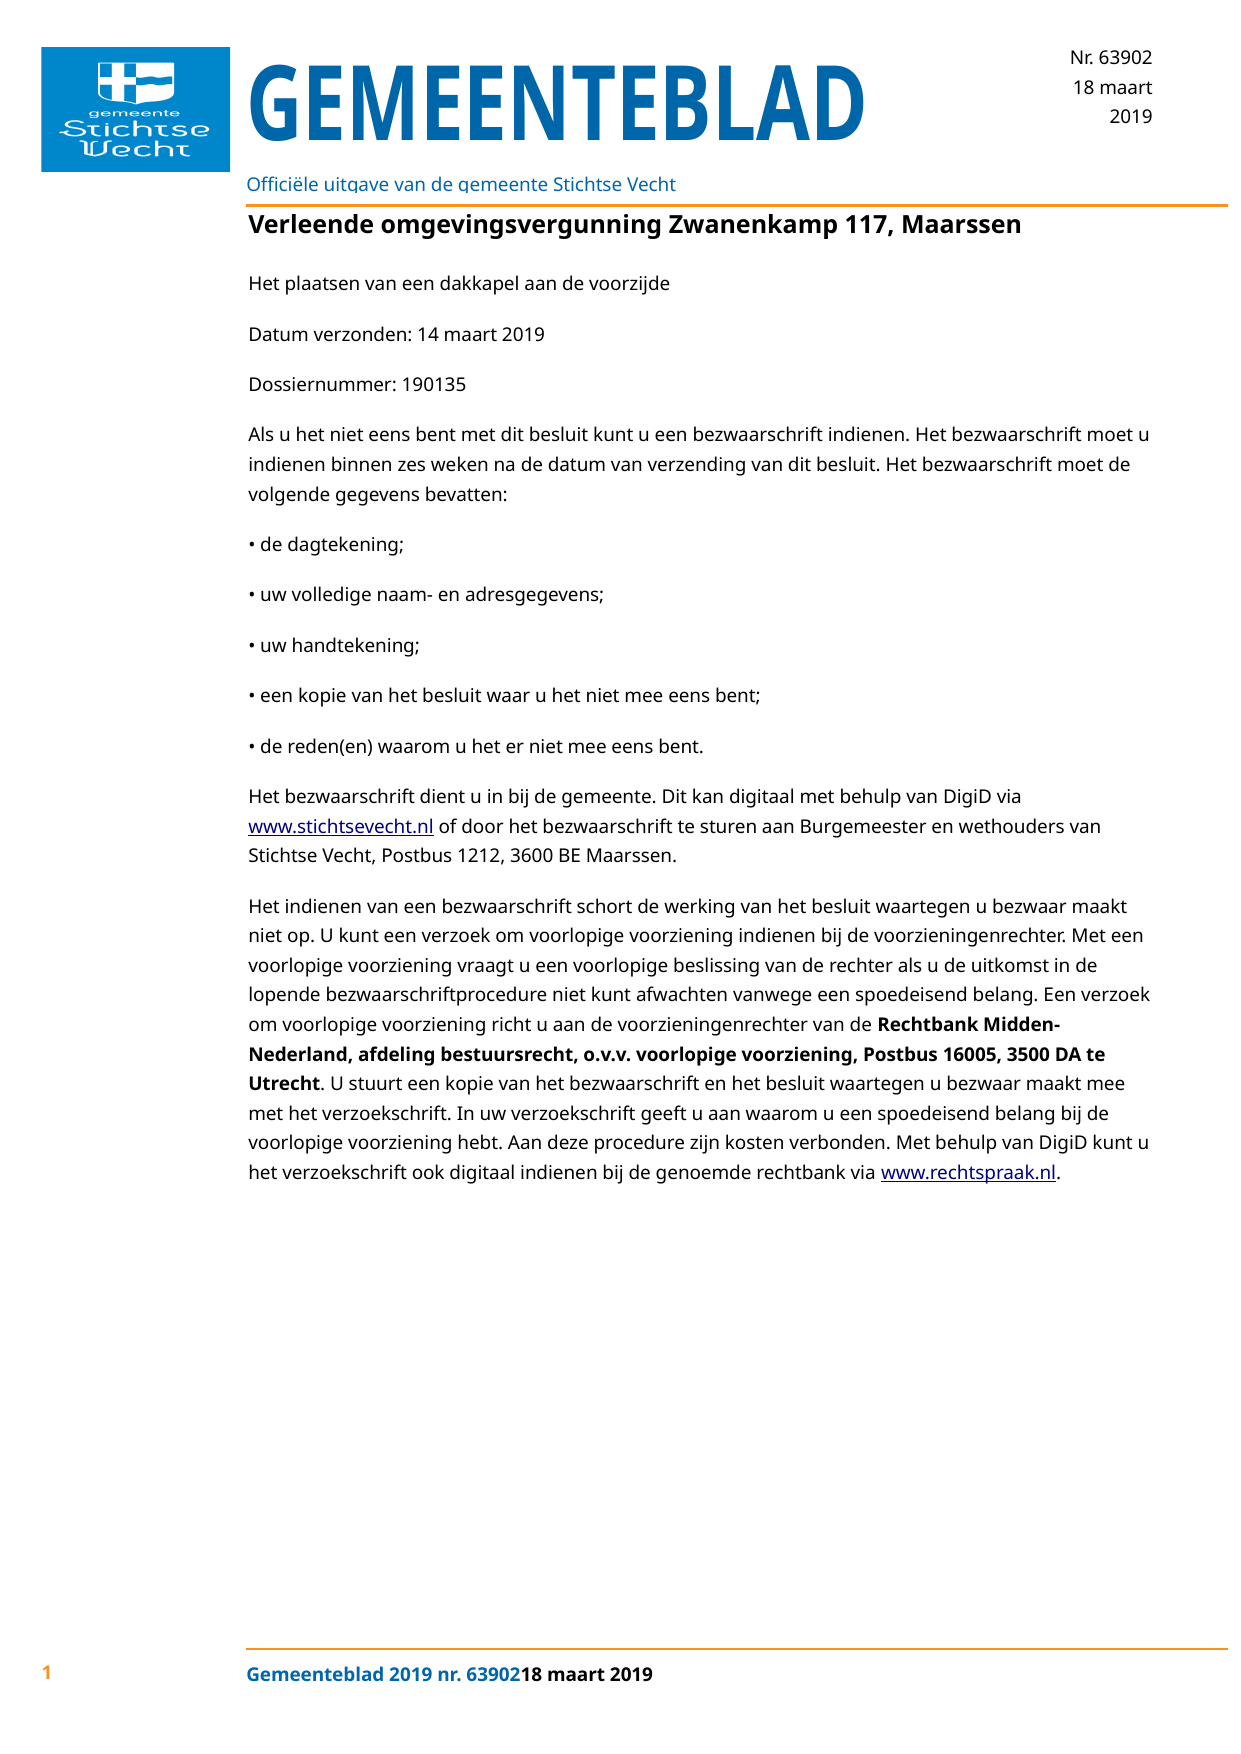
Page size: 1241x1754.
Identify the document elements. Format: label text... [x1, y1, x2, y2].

text Het bezwaarschrift dient u in bij de gemeente. Dit kan digitaal met behulp van DigiD via www.stichtsevecht.nl of door het bezwaarschrift te sturen aan Burgemeester en wethouders van Stichtse Vecht, Postbus 1212, 3600 BE Maarssen. [248, 783, 1152, 868]
text • de dagtekening; [248, 531, 1152, 557]
text Het indienen van een bezwaarschrift schort de werking van het besluit waartegen u bezwaar maakt niet op. U kunt een verzoek om voorlopige voorziening indienen bij de voorzieningenrechter. Met een voorlopige voorziening vraagt u een voorlopige beslissing van de rechter als u de uitkomst in de lopende bezwaarschriftprocedure niet kunt afwachten vanwege een spoedeisend belang. Een verzoek om voorlopige voorziening richt u aan de voorzieningenrechter van de Rechtbank Midden-Nederland, afdeling bestuursrecht, o.v.v. voorlopige voorziening, Postbus 16005, 3500 DA te Utrecht. U stuurt een kopie van het bezwaarschrift en het besluit waartegen u bezwaar maakt mee met het verzoekschrift. In uw verzoekschrift geeft u aan waarom u een spoedeisend belang bij de voorlopige voorziening hebt. Aan deze procedure zijn kosten verbonden. Met behulp van DigiD kunt u het verzoekschrift ook digitaal indienen bij de genoemde rechtbank via www.rechtspraak.nl. [248, 893, 1152, 1185]
text Het plaatsen van een dakkapel aan de voorzijde [248, 270, 1152, 296]
text Verleende omgevingsvergunning Zwanenkamp 117, Maarssen [248, 207, 1152, 241]
text • uw handtekening; [248, 632, 1152, 658]
picture [99, 63, 135, 101]
text • een kopie van het besluit waar u het niet mee eens bent; [248, 682, 1152, 708]
text Als u het niet eens bent met dit besluit kunt u een bezwaarschrift indienen. Het bezwaarschrift moet u indienen binnen zes weken na de datum van verzending van dit besluit. Het bezwaarschrift moet de volgende gegevens bevatten: [248, 422, 1152, 506]
text Datum verzonden: 14 maart 2019 [248, 321, 1152, 346]
text • de reden(en) waarom u het er niet mee eens bent. [248, 733, 1152, 758]
text Dossiernummer: 190135 [248, 371, 1152, 397]
picture [137, 63, 174, 103]
text • uw volledige naam- en adresgegevens; [248, 582, 1152, 607]
